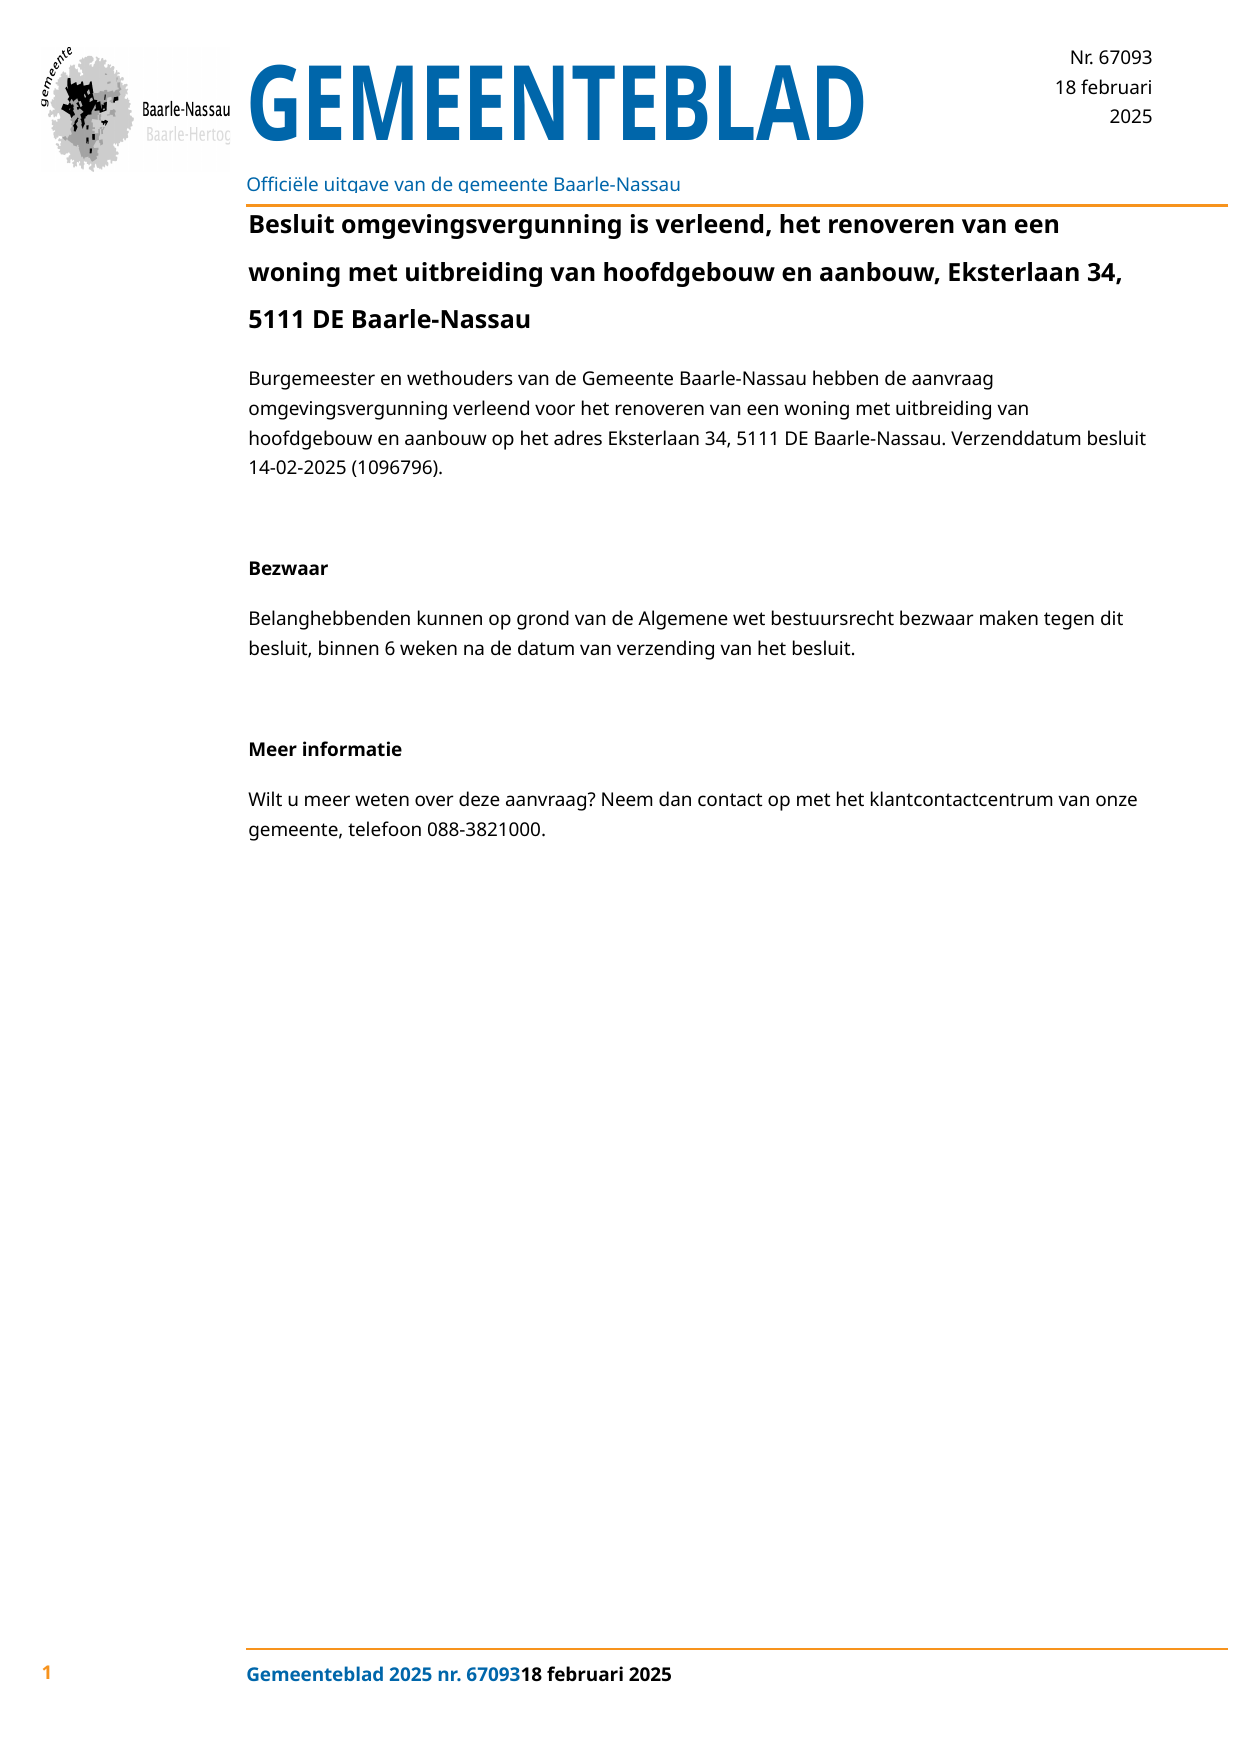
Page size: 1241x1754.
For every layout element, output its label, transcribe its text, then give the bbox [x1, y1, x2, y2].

text Wilt u meer weten over deze aanvraag? Neem dan contact op met het klantcontactcentrum van onze gemeente, telefoon 088-3821000. [248, 786, 1152, 842]
text Bezwaar [248, 555, 1152, 581]
text Besluit omgevingsvergunning is verleend, het renoveren van een woning met uitbreiding van hoofdgebouw en aanbouw, Eksterlaan 34, 5111 DE Baarle-Nassau [248, 207, 1152, 336]
picture [41, 47, 231, 172]
text Belanghebbenden kunnen op grond van de Algemene wet bestuursrecht bezwaar maken tegen dit besluit, binnen 6 weken na de datum van verzending van het besluit. [248, 606, 1152, 661]
text Burgemeester en wethouders van de Gemeente Baarle-Nassau hebben de aanvraag omgevingsvergunning verleend voor het renoveren van een woning met uitbreiding van hoofdgebouw en aanbouw op het adres Eksterlaan 34, 5111 DE Baarle-Nassau. Verzenddatum besluit 14-02-2025 (1096796). [248, 366, 1152, 480]
text Meer informatie [248, 736, 1152, 762]
